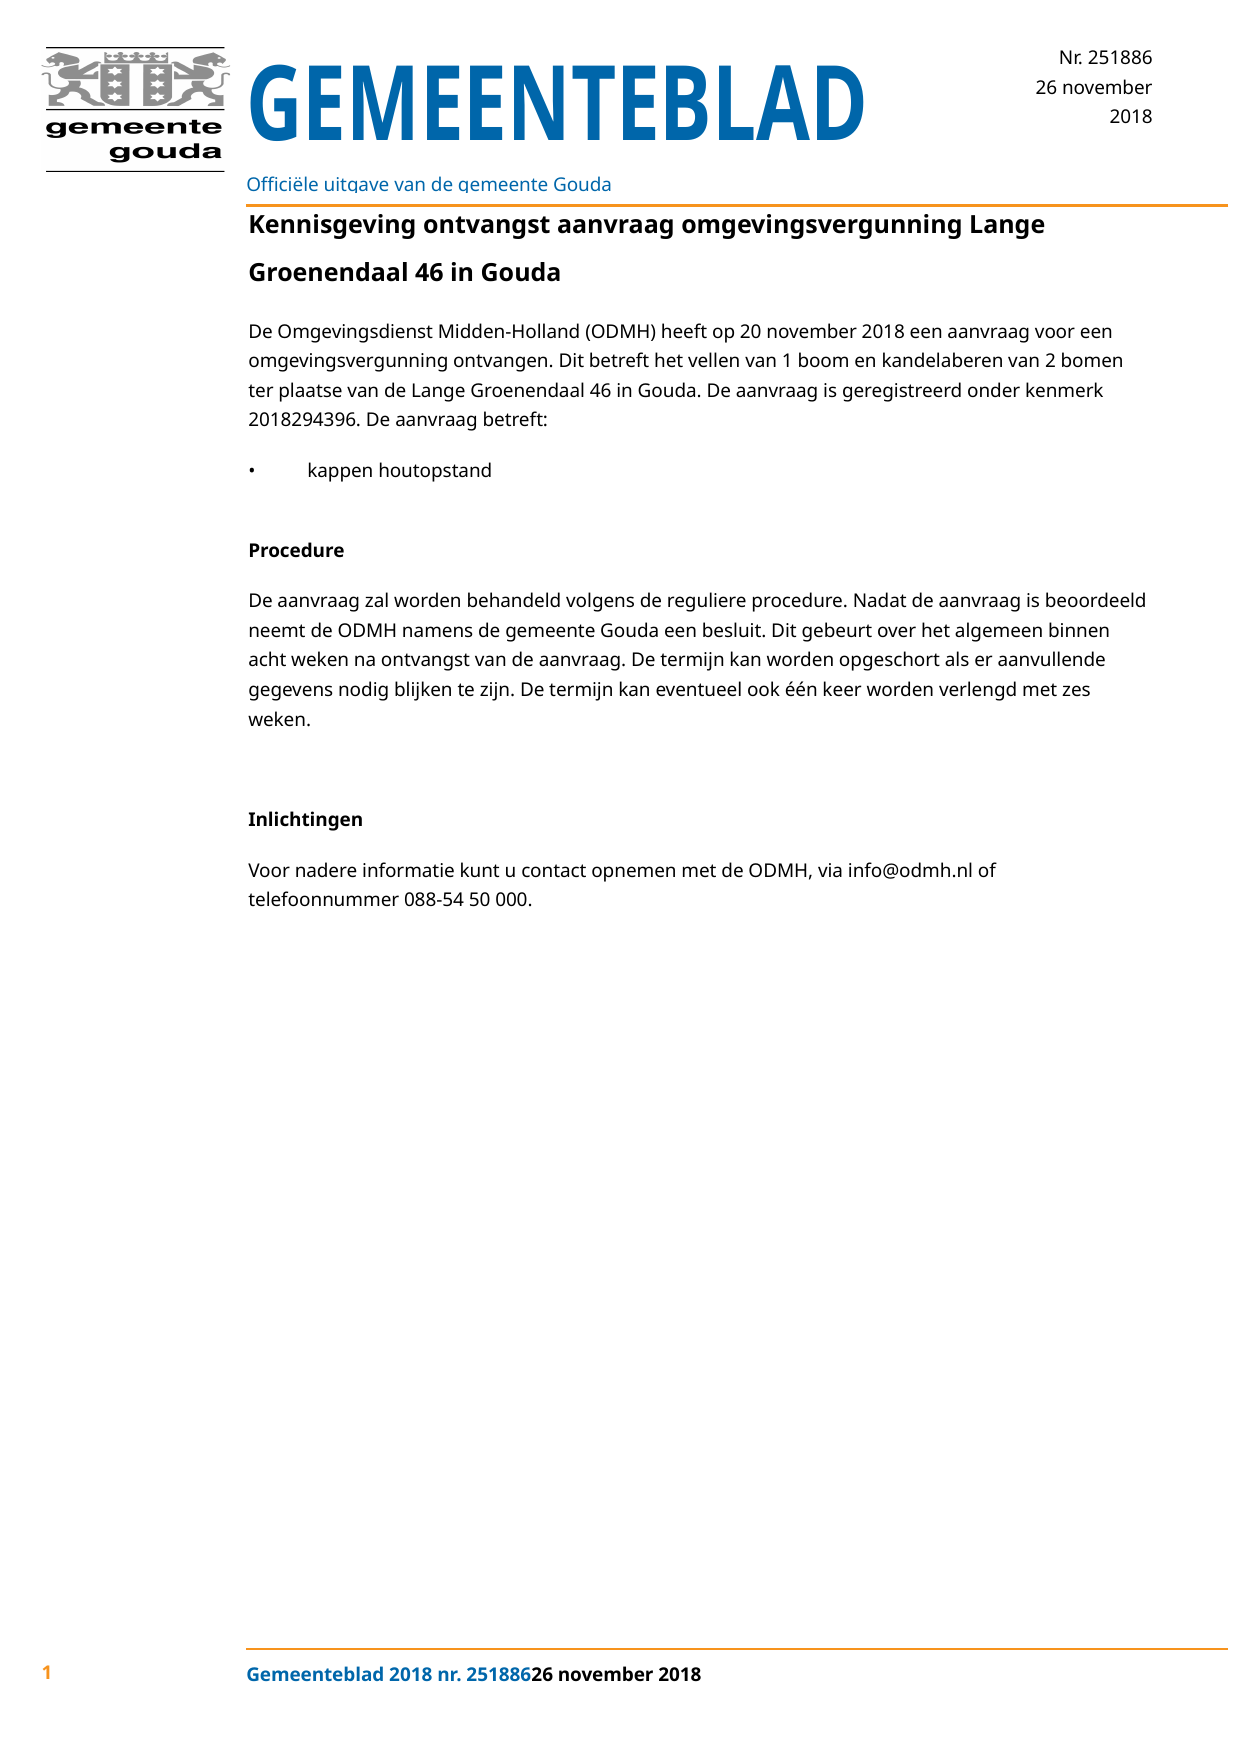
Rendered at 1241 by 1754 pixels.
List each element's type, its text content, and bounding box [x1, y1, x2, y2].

text De aanvraag zal worden behandeld volgens de reguliere procedure. Nadat de aanvraag is beoordeeld neemt de ODMH namens de gemeente Gouda een besluit. Dit gebeurt over het algemeen binnen acht weken na ontvangst van de aanvraag. De termijn kan worden opgeschort als er aanvullende gegevens nodig blijken te zijn. De termijn kan eventueel ook één keer worden verlengd met zes weken. [248, 587, 1152, 732]
text Procedure [248, 537, 1152, 563]
list kappen houtopstand [248, 457, 1152, 483]
text De Omgevingsdienst Midden-Holland (ODMH) heeft op 20 november 2018 een aanvraag voor een omgevingsvergunning ontvangen. Dit betreft het vellen van 1 boom en kandelaberen van 2 bomen ter plaatse van de Lange Groenendaal 46 in Gouda. De aanvraag is geregistreerd onder kenmerk 2018294396. De aanvraag betreft: [248, 318, 1152, 432]
text Kennisgeving ontvangst aanvraag omgevingsvergunning Lange Groenendaal 46 in Gouda [248, 207, 1152, 288]
picture [41, 47, 231, 172]
text Inlichtingen [248, 807, 1152, 832]
text Voor nadere informatie kunt u contact opnemen met de ODMH, via info@odmh.nl of telefoonnummer 088-54 50 000. [248, 857, 1152, 912]
